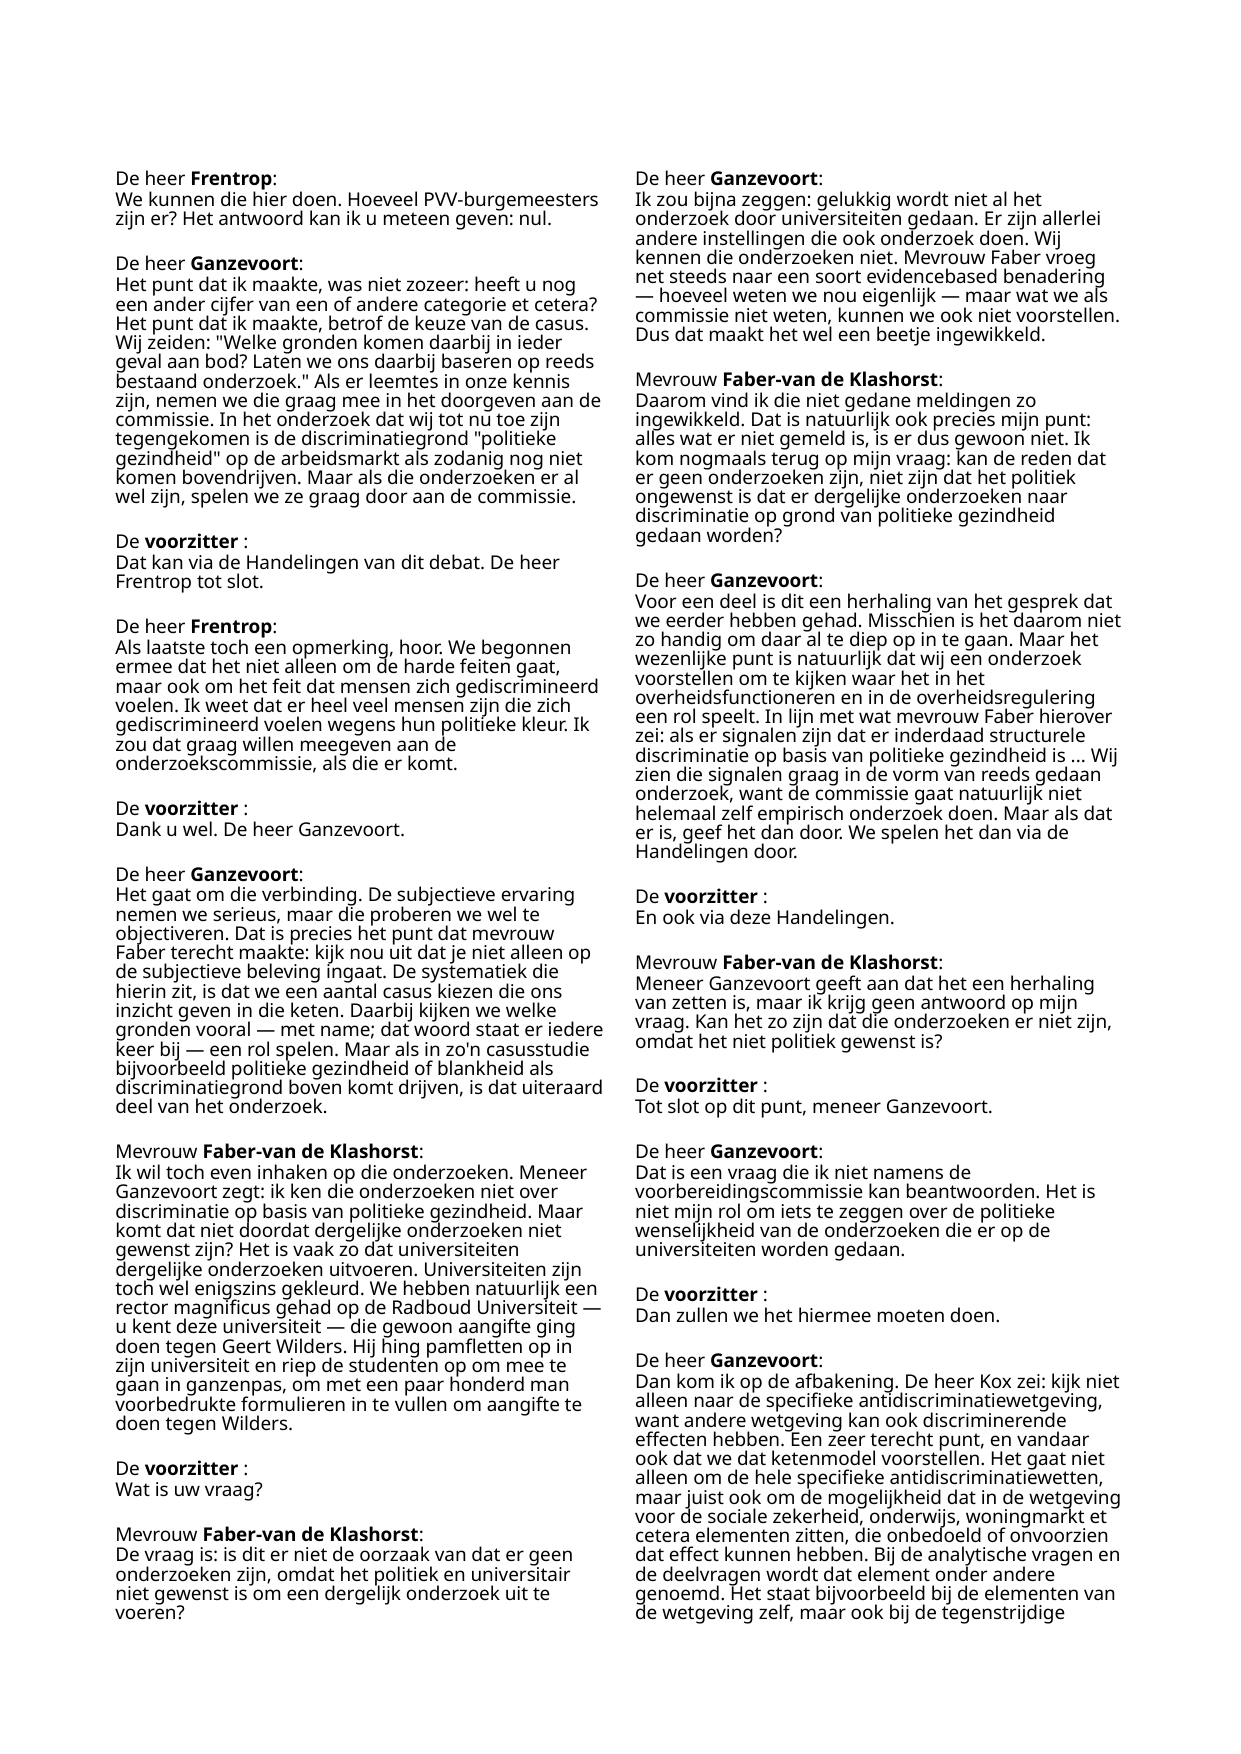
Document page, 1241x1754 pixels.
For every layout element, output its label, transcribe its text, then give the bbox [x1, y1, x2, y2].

text Mevrouw Faber-van de Klashorst: [635, 949, 1125, 975]
text Mevrouw Faber-van de Klashorst: [635, 366, 1125, 392]
text Voor een deel is dit een herhaling van het gesprek dat we eerder hebben gehad. Misschien is het daarom niet zo handig om daar al te diep op in te gaan. Maar het wezenlijke punt is natuurlijk dat wij een onderzoek voorstellen om te kijken waar het in het overheidsfunctioneren en in de overheidsregulering een rol speelt. In lijn met wat mevrouw Faber hierover zei: als er signalen zijn dat er inderdaad structurele discriminatie op basis van politieke gezindheid is ... Wij zien die signalen graag in de vorm van reeds gedaan onderzoek, want de commissie gaat natuurlijk niet helemaal zelf empirisch onderzoek doen. Maar als dat er is, geef het dan door. We spelen het dan via de Handelingen door. [635, 593, 1125, 862]
text En ook via deze Handelingen. [635, 909, 1125, 928]
text Wat is uw vraag? [115, 1481, 605, 1500]
text Ik wil toch even inhaken op die onderzoeken. Meneer Ganzevoort zegt: ik ken die onderzoeken niet over discriminatie op basis van politieke gezindheid. Maar komt dat niet doordat dergelijke onderzoeken niet gewenst zijn? Het is vaak zo dat universiteiten dergelijke onderzoeken uitvoeren. Universiteiten zijn toch wel enigszins gekleurd. We hebben natuurlijk een rector magnificus gehad op de Radboud Universiteit — u kent deze universiteit — die gewoon aangifte ging doen tegen Geert Wilders. Hij hing pamfletten op in zijn universiteit en riep de studenten op om mee te gaan in ganzenpas, om met een paar honderd man voorbedrukte formulieren in te vullen om aangifte te doen tegen Wilders. [115, 1164, 605, 1434]
text De heer Ganzevoort: [635, 165, 1125, 191]
text De vraag is: is dit er niet de oorzaak van dat er geen onderzoeken zijn, omdat het politiek en universitair niet gewenst is om een dergelijk onderzoek uit te voeren? [115, 1546, 605, 1623]
text De voorzitter : [115, 795, 605, 821]
text De voorzitter : [115, 1455, 605, 1481]
text Dank u wel. De heer Ganzevoort. [115, 821, 605, 840]
text De voorzitter : [635, 883, 1125, 909]
text De heer Frentrop: [115, 613, 605, 639]
text De heer Ganzevoort: [635, 1347, 1125, 1373]
text Mevrouw Faber-van de Klashorst: [115, 1138, 605, 1164]
text Dan kom ik op de afbakening. De heer Kox zei: kijk niet alleen naar de specifieke antidiscriminatiewetgeving, want andere wetgeving kan ook discriminerende effecten hebben. Een zeer terecht punt, en vandaar ook dat we dat ketenmodel voorstellen. Het gaat niet alleen om de hele specifieke antidiscriminatiewetten, maar juist ook om de mogelijkheid dat in de wetgeving voor de sociale zekerheid, onderwijs, woningmarkt et cetera elementen zitten, die onbedoeld of onvoorzien dat effect kunnen hebben. Bij de analytische vragen en de deelvragen wordt dat element onder andere genoemd. Het staat bijvoorbeeld bij de elementen van de wetgeving zelf, maar ook bij de tegenstrijdige [635, 1373, 1125, 1623]
text De voorzitter : [635, 1281, 1125, 1307]
text De voorzitter : [115, 528, 605, 554]
text Dan zullen we het hiermee moeten doen. [635, 1307, 1125, 1326]
text De voorzitter : [635, 1073, 1125, 1098]
text Het gaat om die verbinding. De subjectieve ervaring nemen we serieus, maar die proberen we wel te objectiveren. Dat is precies het punt dat mevrouw Faber terecht maakte: kijk nou uit dat je niet alleen op de subjectieve beleving ingaat. De systematiek die hierin zit, is dat we een aantal casus kiezen die ons inzicht geven in die keten. Daarbij kijken we welke gronden vooral — met name; dat woord staat er iedere keer bij — een rol spelen. Maar als in zo'n casusstudie bijvoorbeeld politieke gezindheid of blankheid als discriminatiegrond boven komt drijven, is dat uiteraard deel van het onderzoek. [115, 886, 605, 1118]
text De heer Ganzevoort: [635, 1138, 1125, 1164]
text Meneer Ganzevoort geeft aan dat het een herhaling van zetten is, maar ik krijg geen antwoord op mijn vraag. Kan het zo zijn dat die onderzoeken er niet zijn, omdat het niet politiek gewenst is? [635, 975, 1125, 1052]
text Dat is een vraag die ik niet namens de voorbereidingscommissie kan beantwoorden. Het is niet mijn rol om iets te zeggen over de politieke wenselijkheid van de onderzoeken die er op de universiteiten worden gedaan. [635, 1164, 1125, 1261]
text De heer Ganzevoort: [115, 251, 605, 276]
text Tot slot op dit punt, meneer Ganzevoort. [635, 1098, 1125, 1118]
text Ik zou bijna zeggen: gelukkig wordt niet al het onderzoek door universiteiten gedaan. Er zijn allerlei andere instellingen die ook onderzoek doen. Wij kennen die onderzoeken niet. Mevrouw Faber vroeg net steeds naar een soort evidencebased benadering — hoeveel weten we nou eigenlijk — maar wat we als commissie niet weten, kunnen we ook niet voorstellen. Dus dat maakt het wel een beetje ingewikkeld. [635, 191, 1125, 345]
text Dat kan via de Handelingen van dit debat. De heer Frentrop tot slot. [115, 554, 605, 593]
text Daarom vind ik die niet gedane meldingen zo ingewikkeld. Dat is natuurlijk ook precies mijn punt: alles wat er niet gemeld is, is er dus gewoon niet. Ik kom nogmaals terug op mijn vraag: kan de reden dat er geen onderzoeken zijn, niet zijn dat het politiek ongewenst is dat er dergelijke onderzoeken naar discriminatie op grond van politieke gezindheid gedaan worden? [635, 392, 1125, 546]
text De heer Ganzevoort: [635, 567, 1125, 593]
text Als laatste toch een opmerking, hoor. We begonnen ermee dat het niet alleen om de harde feiten gaat, maar ook om het feit dat mensen zich gediscrimineerd voelen. Ik weet dat er heel veel mensen zijn die zich gediscrimineerd voelen wegens hun politieke kleur. Ik zou dat graag willen meegeven aan de onderzoekscommissie, als die er komt. [115, 639, 605, 774]
text Mevrouw Faber-van de Klashorst: [115, 1521, 605, 1546]
text De heer Frentrop: [115, 165, 605, 191]
text Het punt dat ik maakte, was niet zozeer: heeft u nog een ander cijfer van een of andere categorie et cetera? Het punt dat ik maakte, betrof de keuze van de casus. Wij zeiden: "Welke gronden komen daarbij in ieder geval aan bod? Laten we ons daarbij baseren op reeds bestaand onderzoek." Als er leemtes in onze kennis zijn, nemen we die graag mee in het doorgeven aan de commissie. In het onderzoek dat wij tot nu toe zijn tegengekomen is de discriminatiegrond "politieke gezindheid" op de arbeidsmarkt als zodanig nog niet komen bovendrijven. Maar als die onderzoeken er al wel zijn, spelen we ze graag door aan de commissie. [115, 276, 605, 507]
text We kunnen die hier doen. Hoeveel PVV-burgemeesters zijn er? Het antwoord kan ik u meteen geven: nul. [115, 191, 605, 230]
text De heer Ganzevoort: [115, 861, 605, 886]
